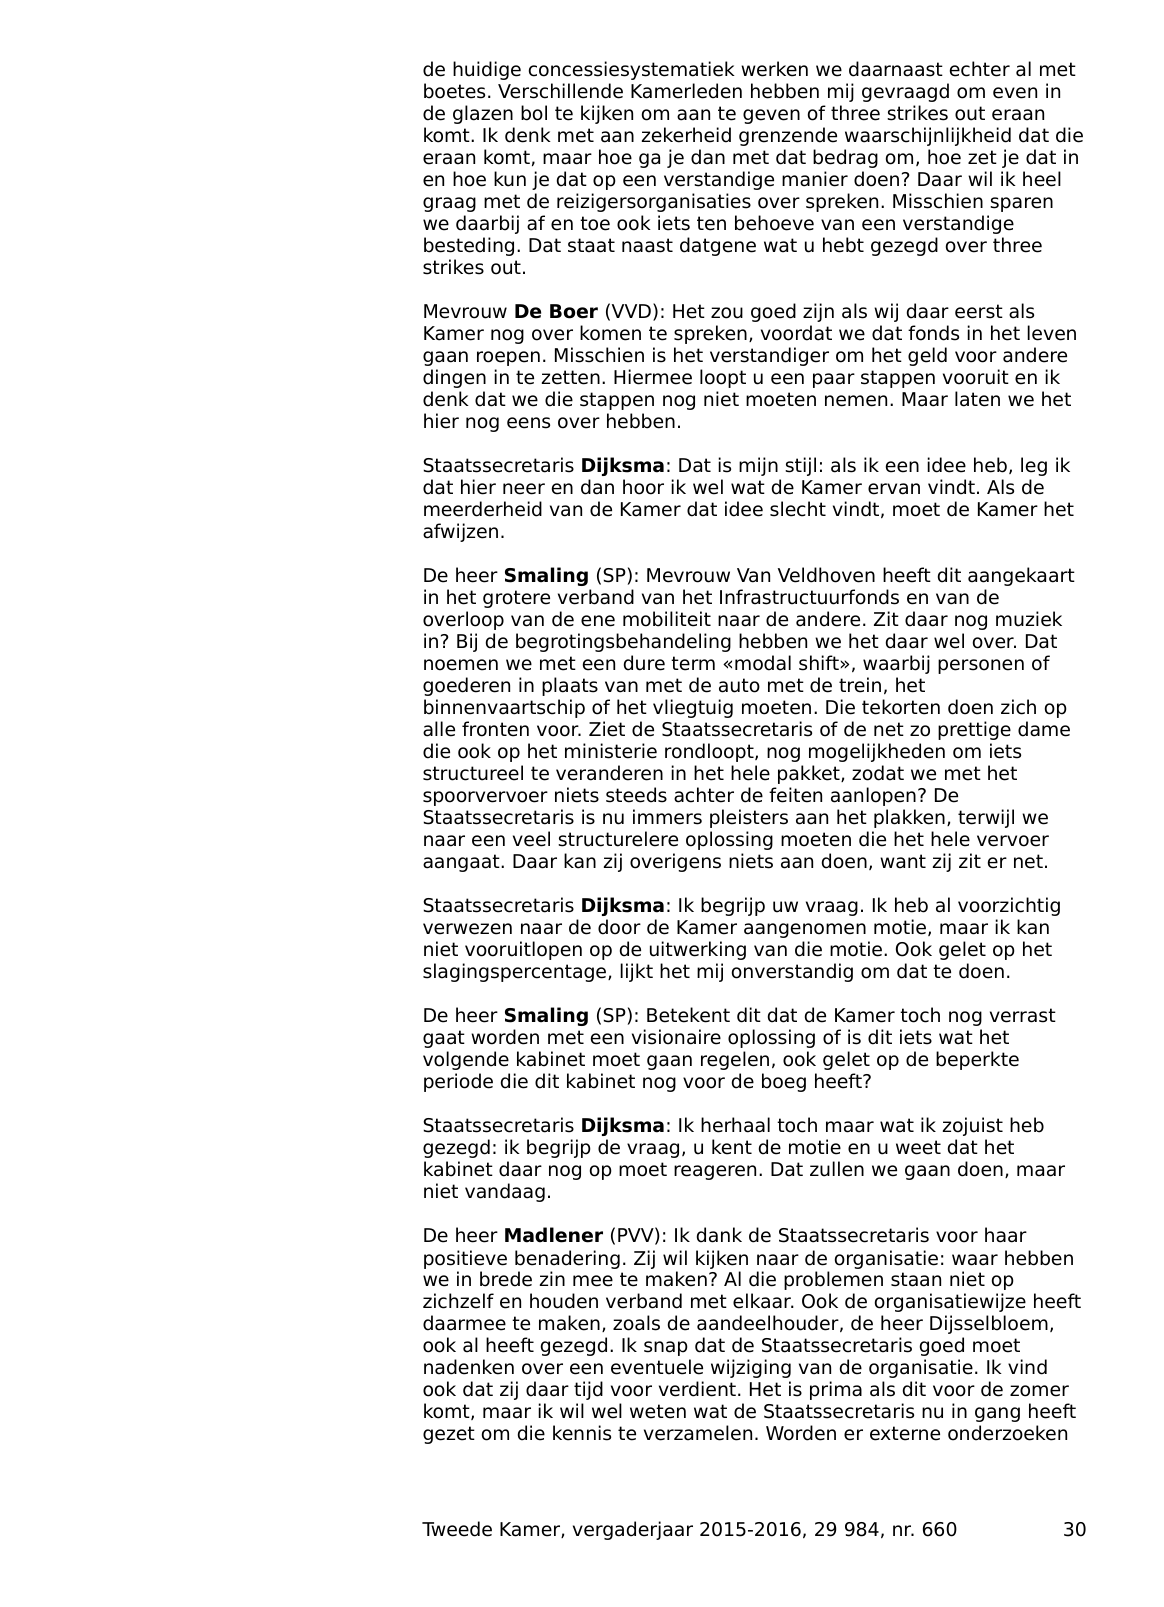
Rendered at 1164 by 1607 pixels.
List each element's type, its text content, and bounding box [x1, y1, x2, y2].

text Mevrouw De Boer (VVD): Het zou goed zijn als wij daar eerst als Kamer nog over komen te spreken, voordat we dat fonds in het leven gaan roepen. Misschien is het verstandiger om het geld voor andere dingen in te zetten. Hiermee loopt u een paar stappen vooruit en ik denk dat we die stappen nog niet moeten nemen. Maar laten we het hier nog eens over hebben. [422, 301, 1087, 433]
text Staatssecretaris Dijksma: Dat is mijn stijl: als ik een idee heb, leg ik dat hier neer en dan hoor ik wel wat de Kamer ervan vindt. Als de meerderheid van de Kamer dat idee slecht vindt, moet de Kamer het afwijzen. [422, 455, 1087, 543]
text Staatssecretaris Dijksma: Ik herhaal toch maar wat ik zojuist heb gezegd: ik begrijp de vraag, u kent de motie en u weet dat het kabinet daar nog op moet reageren. Dat zullen we gaan doen, maar niet vandaag. [422, 1115, 1087, 1203]
text de huidige concessiesystematiek werken we daarnaast echter al met boetes. Verschillende Kamerleden hebben mij gevraagd om even in de glazen bol te kijken om aan te geven of three strikes out eraan komt. Ik denk met aan zekerheid grenzende waarschijnlijkheid dat die eraan komt, maar hoe ga je dan met dat bedrag om, hoe zet je dat in en hoe kun je dat op een verstandige manier doen? Daar wil ik heel graag met de reizigersorganisaties over spreken. Misschien sparen we daarbij af en toe ook iets ten behoeve van een verstandige besteding. Dat staat naast datgene wat u hebt gezegd over three strikes out. [422, 59, 1087, 279]
text De heer Madlener (PVV): Ik dank de Staatssecretaris voor haar positieve benadering. Zij wil kijken naar de organisatie: waar hebben we in brede zin mee te maken? Al die problemen staan niet op zichzelf en houden verband met elkaar. Ook de organisatiewijze heeft daarmee te maken, zoals de aandeelhouder, de heer Dijsselbloem, ook al heeft gezegd. Ik snap dat de Staatssecretaris goed moet nadenken over een eventuele wijziging van de organisatie. Ik vind ook dat zij daar tijd voor verdient. Het is prima als dit voor de zomer komt, maar ik wil wel weten wat de Staatssecretaris nu in gang heeft gezet om die kennis te verzamelen. Worden er externe onderzoeken [422, 1225, 1087, 1445]
text Staatssecretaris Dijksma: Ik begrijp uw vraag. Ik heb al voorzichtig verwezen naar de door de Kamer aangenomen motie, maar ik kan niet vooruitlopen op de uitwerking van die motie. Ook gelet op het slagingspercentage, lijkt het mij onverstandig om dat te doen. [422, 895, 1087, 983]
text De heer Smaling (SP): Betekent dit dat de Kamer toch nog verrast gaat worden met een visionaire oplossing of is dit iets wat het volgende kabinet moet gaan regelen, ook gelet op de beperkte periode die dit kabinet nog voor de boeg heeft? [422, 1005, 1087, 1093]
text De heer Smaling (SP): Mevrouw Van Veldhoven heeft dit aangekaart in het grotere verband van het Infrastructuurfonds en van de overloop van de ene mobiliteit naar de andere. Zit daar nog muziek in? Bij de begrotingsbehandeling hebben we het daar wel over. Dat noemen we met een dure term «modal shift», waarbij personen of goederen in plaats van met de auto met de trein, het binnenvaartschip of het vliegtuig moeten. Die tekorten doen zich op alle fronten voor. Ziet de Staatssecretaris of de net zo prettige dame die ook op het ministerie rondloopt, nog mogelijkheden om iets structureel te veranderen in het hele pakket, zodat we met het spoorvervoer niets steeds achter de feiten aanlopen? De Staatssecretaris is nu immers pleisters aan het plakken, terwijl we naar een veel structurelere oplossing moeten die het hele vervoer aangaat. Daar kan zij overigens niets aan doen, want zij zit er net. [422, 565, 1087, 873]
